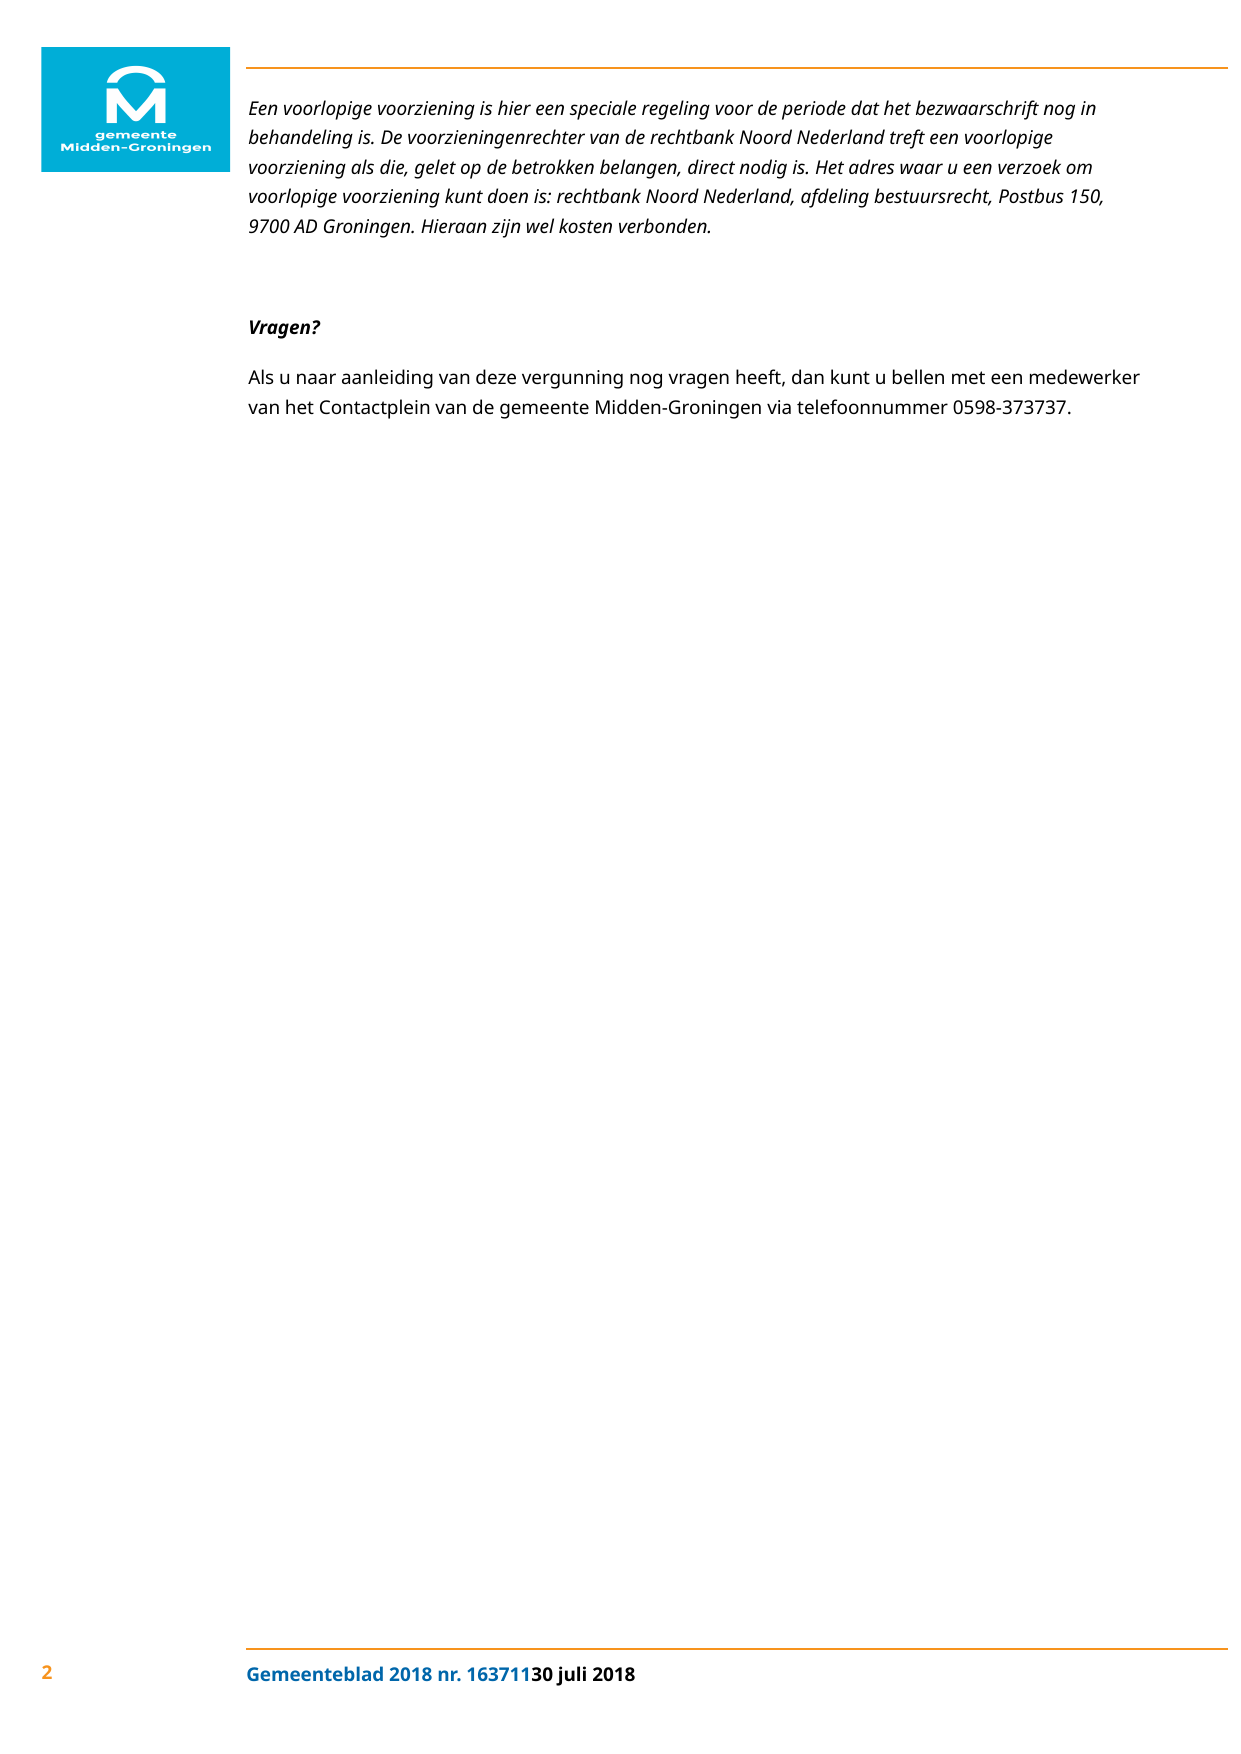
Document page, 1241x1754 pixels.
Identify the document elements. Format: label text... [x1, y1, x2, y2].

text Vragen? [248, 314, 1152, 340]
text Als u naar aanleiding van deze vergunning nog vragen heeft, dan kunt u bellen met een medewerker van het Contactplein van de gemeente Midden-Groningen via telefoonnummer 0598-373737. [248, 364, 1152, 420]
picture [107, 89, 165, 122]
picture [108, 66, 164, 82]
picture [184, 146, 190, 153]
text Een voorlopige voorziening is hier een speciale regeling voor de periode dat het bezwaarschrift nog in behandeling is. De voorzieningenrechter van de rechtbank Noord Nederland treft een voorlopige voorziening als die, gelet op de betrokken belangen, direct nodig is. Het adres waar u een verzoek om voorlopige voorziening kunt doen is: rechtbank Noord Nederland, afdeling bestuursrecht, Postbus 150, 9700 AD Groningen. Hieraan zijn wel kosten verbonden. [248, 95, 1152, 239]
